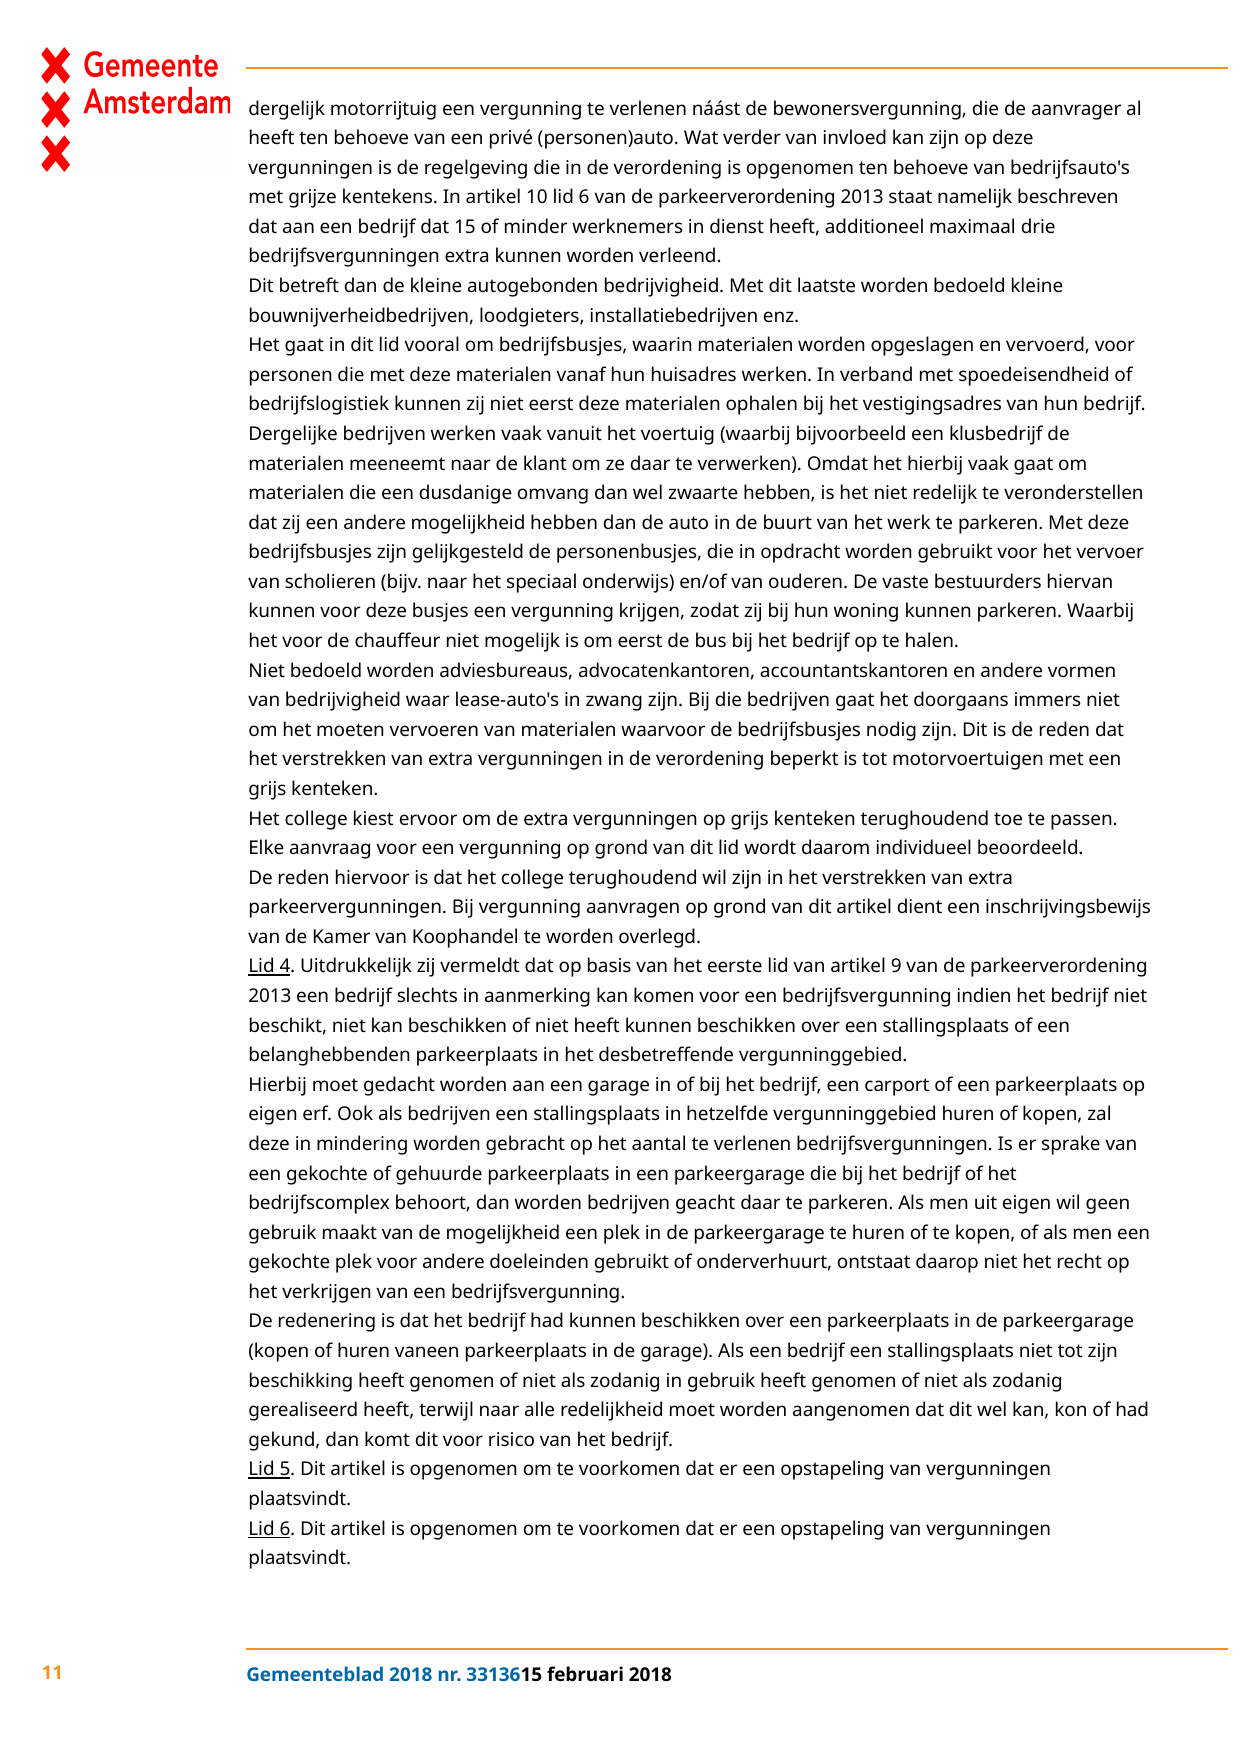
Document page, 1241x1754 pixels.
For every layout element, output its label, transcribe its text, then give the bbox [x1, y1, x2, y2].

picture [41, 47, 231, 172]
text Het gaat in dit lid vooral om bedrijfsbusjes, waarin materialen worden opgeslagen en vervoerd, voor personen die met deze materialen vanaf hun huisadres werken. In verband met spoedeisendheid of bedrijfslogistiek kunnen zij niet eerst deze materialen ophalen bij het vestigingsadres van hun bedrijf. Dergelijke bedrijven werken vaak vanuit het voertuig (waarbij bijvoorbeeld een klusbedrijf de materialen meeneemt naar de klant om ze daar te verwerken). Omdat het hierbij vaak gaat om materialen die een dusdanige omvang dan wel zwaarte hebben, is het niet redelijk te veronderstellen dat zij een andere mogelijkheid hebben dan de auto in de buurt van het werk te parkeren. Met deze bedrijfsbusjes zijn gelijkgesteld de personenbusjes, die in opdracht worden gebruikt voor het vervoer van scholieren (bijv. naar het speciaal onderwijs) en/of van ouderen. De vaste bestuurders hiervan kunnen voor deze busjes een vergunning krijgen, zodat zij bij hun woning kunnen parkeren. Waarbij het voor de chauffeur niet mogelijk is om eerst de bus bij het bedrijf op te halen. [248, 331, 1152, 653]
text De reden hiervoor is dat het college terughoudend wil zijn in het verstrekken van extra parkeervergunningen. Bij vergunning aanvragen op grond van dit artikel dient een inschrijvingsbewijs van de Kamer van Koophandel te worden overlegd. [248, 864, 1152, 949]
text Lid 6. Dit artikel is opgenomen om te voorkomen dat er een opstapeling van vergunningen plaatsvindt. [248, 1515, 1152, 1570]
text Lid 4. Uitdrukkelijk zij vermeldt dat op basis van het eerste lid van artikel 9 van de parkeerverordening 2013 een bedrijf slechts in aanmerking kan komen voor een bedrijfsvergunning indien het bedrijf niet beschikt, niet kan beschikken of niet heeft kunnen beschikken over een stallingsplaats of een belanghebbenden parkeerplaats in het desbetreffende vergunninggebied. [248, 953, 1152, 1067]
text Niet bedoeld worden adviesbureaus, advocatenkantoren, accountantskantoren en andere vormen van bedrijvigheid waar lease-auto's in zwang zijn. Bij die bedrijven gaat het doorgaans immers niet om het moeten vervoeren van materialen waarvoor de bedrijfsbusjes nodig zijn. Dit is de reden dat het verstrekken van extra vergunningen in de verordening beperkt is tot motorvoertuigen met een grijs kenteken. [248, 657, 1152, 801]
text De redenering is dat het bedrijf had kunnen beschikken over een parkeerplaats in de parkeergarage (kopen of huren vaneen parkeerplaats in de garage). Als een bedrijf een stallingsplaats niet tot zijn beschikking heeft genomen of niet als zodanig in gebruik heeft genomen of niet als zodanig gerealiseerd heeft, terwijl naar alle redelijkheid moet worden aangenomen dat dit wel kan, kon of had gekund, dan komt dit voor risico van het bedrijf. [248, 1308, 1152, 1452]
text Dit betreft dan de kleine autogebonden bedrijvigheid. Met dit laatste worden bedoeld kleine bouwnijverheidbedrijven, loodgieters, installatiebedrijven enz. [248, 272, 1152, 328]
text dergelijk motorrijtuig een vergunning te verlenen náást de bewonersvergunning, die de aanvrager al heeft ten behoeve van een privé (personen)auto. Wat verder van invloed kan zijn op deze vergunningen is de regelgeving die in de verordening is opgenomen ten behoeve van bedrijfsauto's met grijze kentekens. In artikel 10 lid 6 van de parkeerverordening 2013 staat namelijk beschreven dat aan een bedrijf dat 15 of minder werknemers in dienst heeft, additioneel maximaal drie bedrijfsvergunningen extra kunnen worden verleend. [248, 95, 1152, 268]
text Lid 5. Dit artikel is opgenomen om te voorkomen dat er een opstapeling van vergunningen plaatsvindt. [248, 1456, 1152, 1511]
text Hierbij moet gedacht worden aan een garage in of bij het bedrijf, een carport of een parkeerplaats op eigen erf. Ook als bedrijven een stallingsplaats in hetzelfde vergunninggebied huren of kopen, zal deze in mindering worden gebracht op het aantal te verlenen bedrijfsvergunningen. Is er sprake van een gekochte of gehuurde parkeerplaats in een parkeergarage die bij het bedrijf of het bedrijfscomplex behoort, dan worden bedrijven geacht daar te parkeren. Als men uit eigen wil geen gebruik maakt van de mogelijkheid een plek in de parkeergarage te huren of te kopen, of als men een gekochte plek voor andere doeleinden gebruikt of onderverhuurt, ontstaat daarop niet het recht op het verkrijgen van een bedrijfsvergunning. [248, 1071, 1152, 1304]
text Het college kiest ervoor om de extra vergunningen op grijs kenteken terughoudend toe te passen. Elke aanvraag voor een vergunning op grond van dit lid wordt daarom individueel beoordeeld. [248, 805, 1152, 860]
